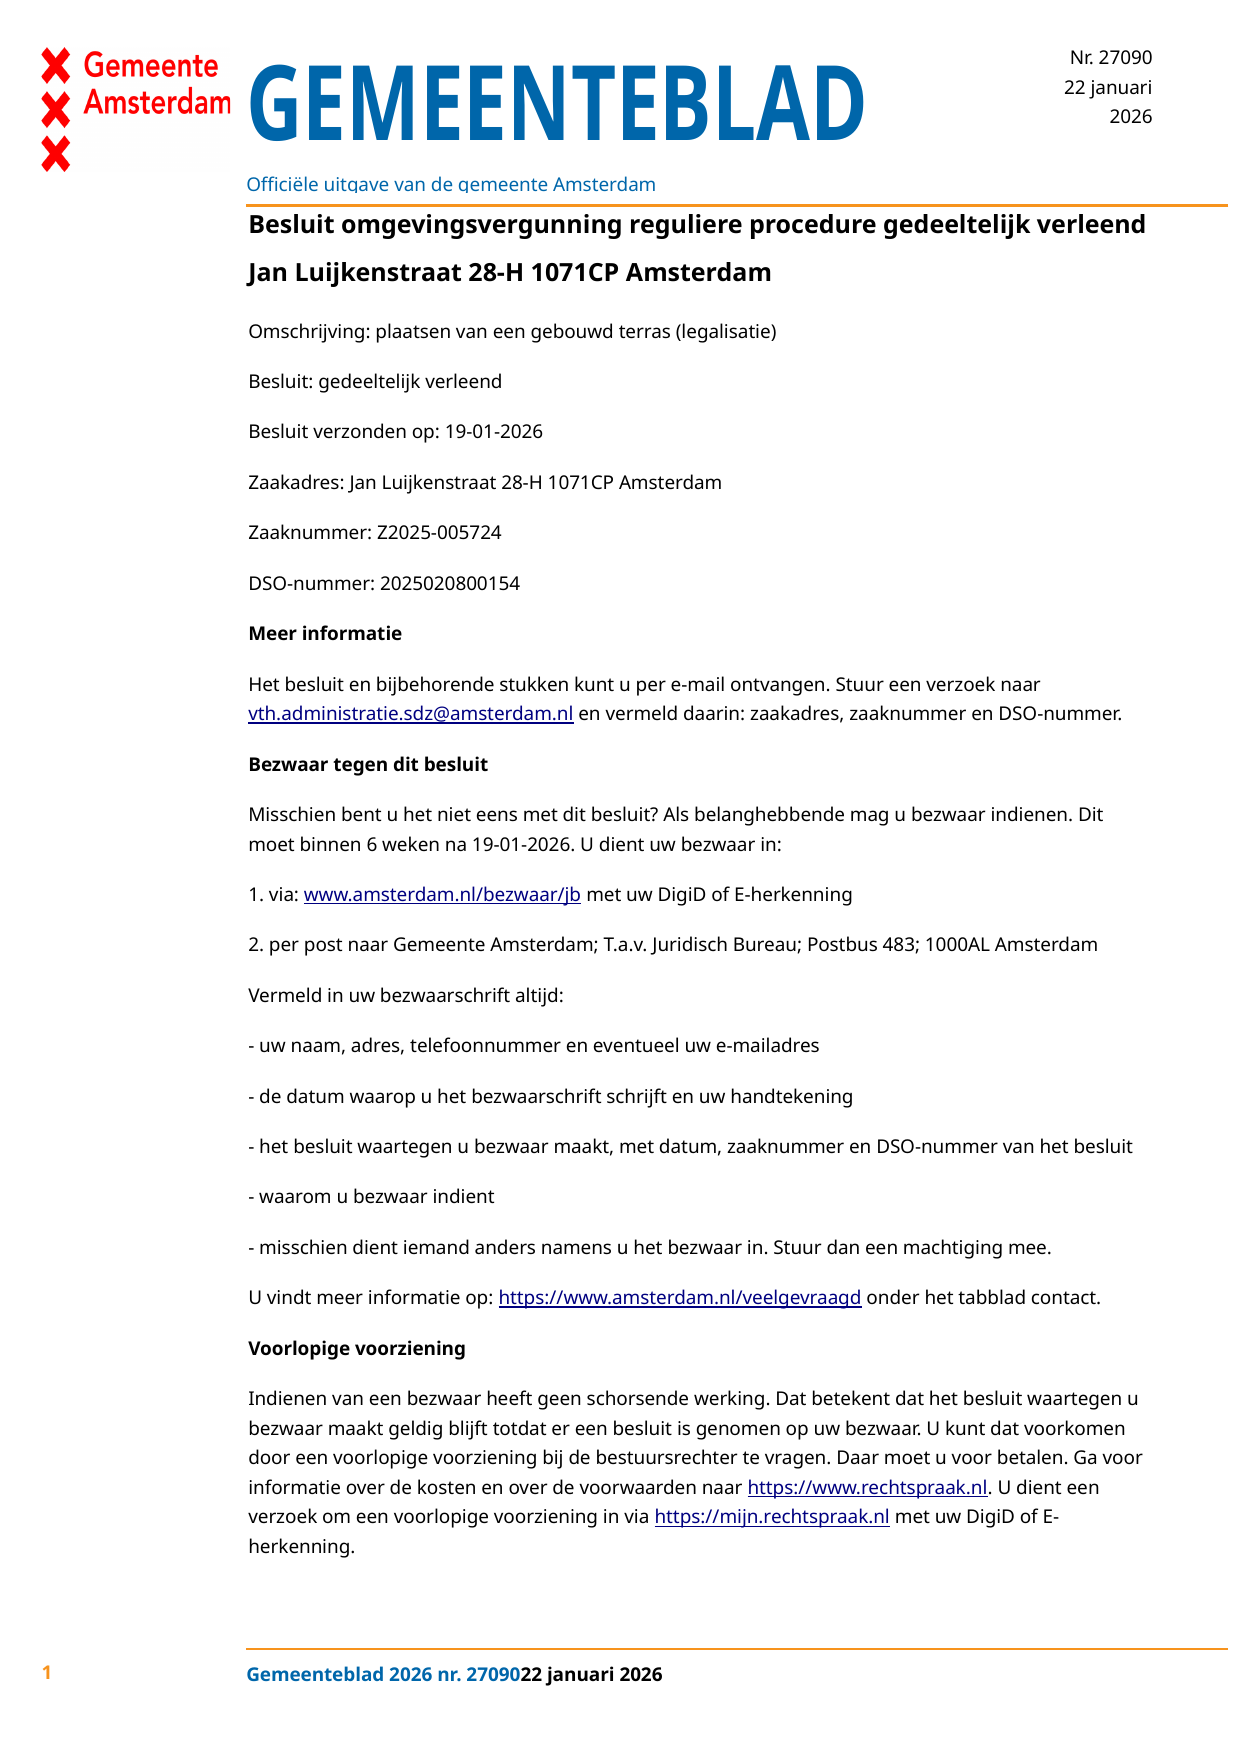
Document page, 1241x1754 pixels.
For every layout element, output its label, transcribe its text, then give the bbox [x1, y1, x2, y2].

text 2. per post naar Gemeente Amsterdam; T.a.v. Juridisch Bureau; Postbus 483; 1000AL Amsterdam [248, 932, 1152, 957]
text - waarom u bezwaar indient [248, 1184, 1152, 1209]
text 1. via: www.amsterdam.nl/bezwaar/jb met uw DigiD of E-herkenning [248, 881, 1152, 907]
text Misschien bent u het niet eens met dit besluit? Als belanghebbende mag u bezwaar indienen. Dit moet binnen 6 weken na 19-01-2026. U dient uw bezwaar in: [248, 801, 1152, 857]
text Omschrijving: plaatsen van een gebouwd terras (legalisatie) [248, 318, 1152, 344]
text - de datum waarop u het bezwaarschrift schrijft en uw handtekening [248, 1083, 1152, 1109]
text Bezwaar tegen dit besluit [248, 751, 1152, 777]
text Zaaknummer: Z2025-005724 [248, 519, 1152, 545]
text - uw naam, adres, telefoonnummer en eventueel uw e-mailadres [248, 1032, 1152, 1058]
text Het besluit en bijbehorende stukken kunt u per e-mail ontvangen. Stuur een verzoek naar vth.administratie.sdz@amsterdam.nl en vermeld daarin: zaakadres, zaaknummer en DSO-nummer. [248, 671, 1152, 726]
picture [41, 47, 231, 172]
text Indienen van een bezwaar heeft geen schorsende werking. Dat betekent dat het besluit waartegen u bezwaar maakt geldig blijft totdat er een besluit is genomen op uw bezwaar. U kunt dat voorkomen door een voorlopige voorziening bij de bestuursrechter te vragen. Daar moet u voor betalen. Ga voor informatie over de kosten en over de voorwaarden naar https://www.rechtspraak.nl. U dient een verzoek om een voorlopige voorziening in via https://mijn.rechtspraak.nl met uw DigiD of E-herkenning. [248, 1385, 1152, 1559]
text DSO-nummer: 2025020800154 [248, 570, 1152, 596]
text Besluit: gedeeltelijk verleend [248, 368, 1152, 394]
text Vermeld in uw bezwaarschrift altijd: [248, 982, 1152, 1008]
text Besluit omgevingsvergunning reguliere procedure gedeeltelijk verleend Jan Luijkenstraat 28-H 1071CP Amsterdam [248, 207, 1152, 288]
text Zaakadres: Jan Luijkenstraat 28-H 1071CP Amsterdam [248, 469, 1152, 495]
text U vindt meer informatie op: https://www.amsterdam.nl/veelgevraagd onder het tabblad contact. [248, 1284, 1152, 1310]
text - misschien dient iemand anders namens u het bezwaar in. Stuur dan een machtiging mee. [248, 1234, 1152, 1260]
text - het besluit waartegen u bezwaar maakt, met datum, zaaknummer en DSO-nummer van het besluit [248, 1133, 1152, 1159]
text Besluit verzonden op: 19-01-2026 [248, 419, 1152, 444]
text Voorlopige voorziening [248, 1335, 1152, 1361]
text Meer informatie [248, 620, 1152, 646]
